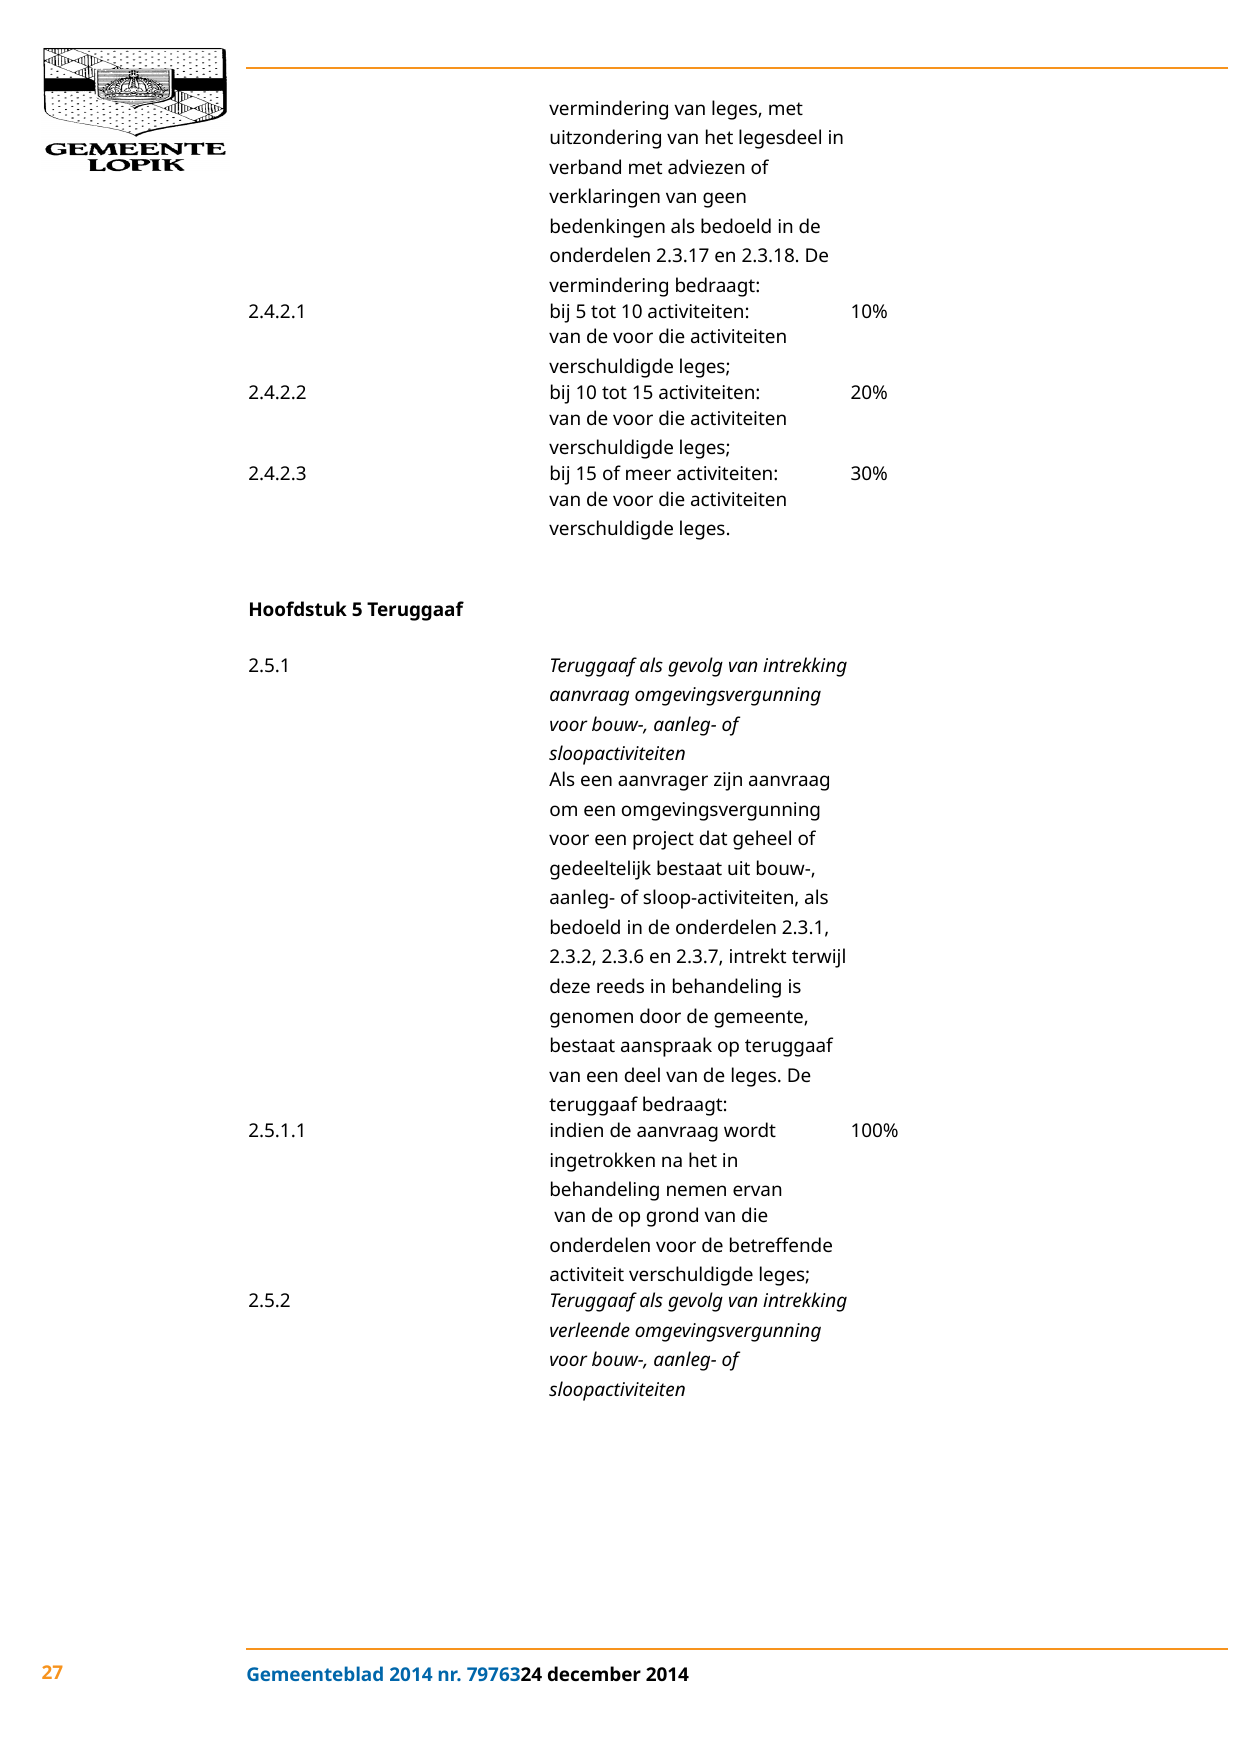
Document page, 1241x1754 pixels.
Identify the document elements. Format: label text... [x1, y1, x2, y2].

table_cell bij 10 tot 15 activiteiten: [549, 379, 850, 405]
table_cell [850, 405, 1152, 460]
table_cell [248, 766, 549, 1117]
table_cell 10% [850, 298, 1152, 324]
table_cell Als een aanvrager zijn aanvraag om een omgevingsvergunning voor een project dat geheel of gedeeltelijk bestaat uit bouw-, aanleg- of sloop-activiteiten, als bedoeld in de onderdelen 2.3.1, 2.3.2, 2.3.6 en 2.3.7, intrekt terwijl deze reeds in behandeling is genomen door de gemeente, bestaat aanspraak op teruggaaf van een deel van de leges. De teruggaaf bedraagt: [549, 766, 850, 1117]
table_cell 20% [850, 379, 1152, 405]
table_header [850, 652, 1152, 766]
table_cell 2.4.2.1 [248, 298, 549, 324]
text Hoofdstuk 5 Teruggaaf [248, 596, 1152, 622]
table_cell [850, 324, 1152, 379]
table_cell van de voor die activiteiten verschuldigde leges. [549, 486, 850, 541]
table_cell [850, 486, 1152, 541]
picture [41, 47, 231, 172]
table_cell [850, 766, 1152, 1117]
table_cell 2.5.2 [248, 1287, 549, 1402]
table_cell 30% [850, 460, 1152, 486]
table_cell van de voor die activiteiten verschuldigde leges; [549, 405, 850, 460]
table_cell bij 15 of meer activiteiten: [549, 460, 850, 486]
table_header Teruggaaf als gevolg van intrekking aanvraag omgevingsvergunning voor bouw-, aanleg- of sloopactiviteiten [549, 652, 850, 766]
table_cell 100% [850, 1118, 1152, 1202]
table_cell 2.4.2.2 [248, 379, 549, 405]
table_cell 2.5.1.1 [248, 1118, 549, 1202]
table_cell vermindering van leges, met uitzondering van het legesdeel in verband met adviezen of verklaringen van geen bedenkingen als bedoeld in de onderdelen 2.3.17 en 2.3.18. De vermindering bedraagt: [549, 95, 850, 298]
table_cell 2.4.2.3 [248, 460, 549, 486]
table_cell [248, 1202, 549, 1287]
table_cell indien de aanvraag wordt ingetrokken na het in behandeling nemen ervan [549, 1118, 850, 1202]
table_cell bij 5 tot 10 activiteiten: [549, 298, 850, 324]
table_cell [248, 95, 549, 298]
table_cell [248, 486, 549, 541]
table_cell [248, 405, 549, 460]
table_cell [248, 324, 549, 379]
table_cell van de voor die activiteiten verschuldigde leges; [549, 324, 850, 379]
table_cell van de op grond van die onderdelen voor de betreffende activiteit verschuldigde leges; [549, 1202, 850, 1287]
table_cell Teruggaaf als gevolg van intrekking verleende omgevingsvergunning voor bouw-, aanleg- of sloopactiviteiten [549, 1287, 850, 1402]
table_header 2.5.1 [248, 652, 549, 766]
table_cell [850, 1287, 1152, 1402]
table_cell [850, 95, 1152, 298]
